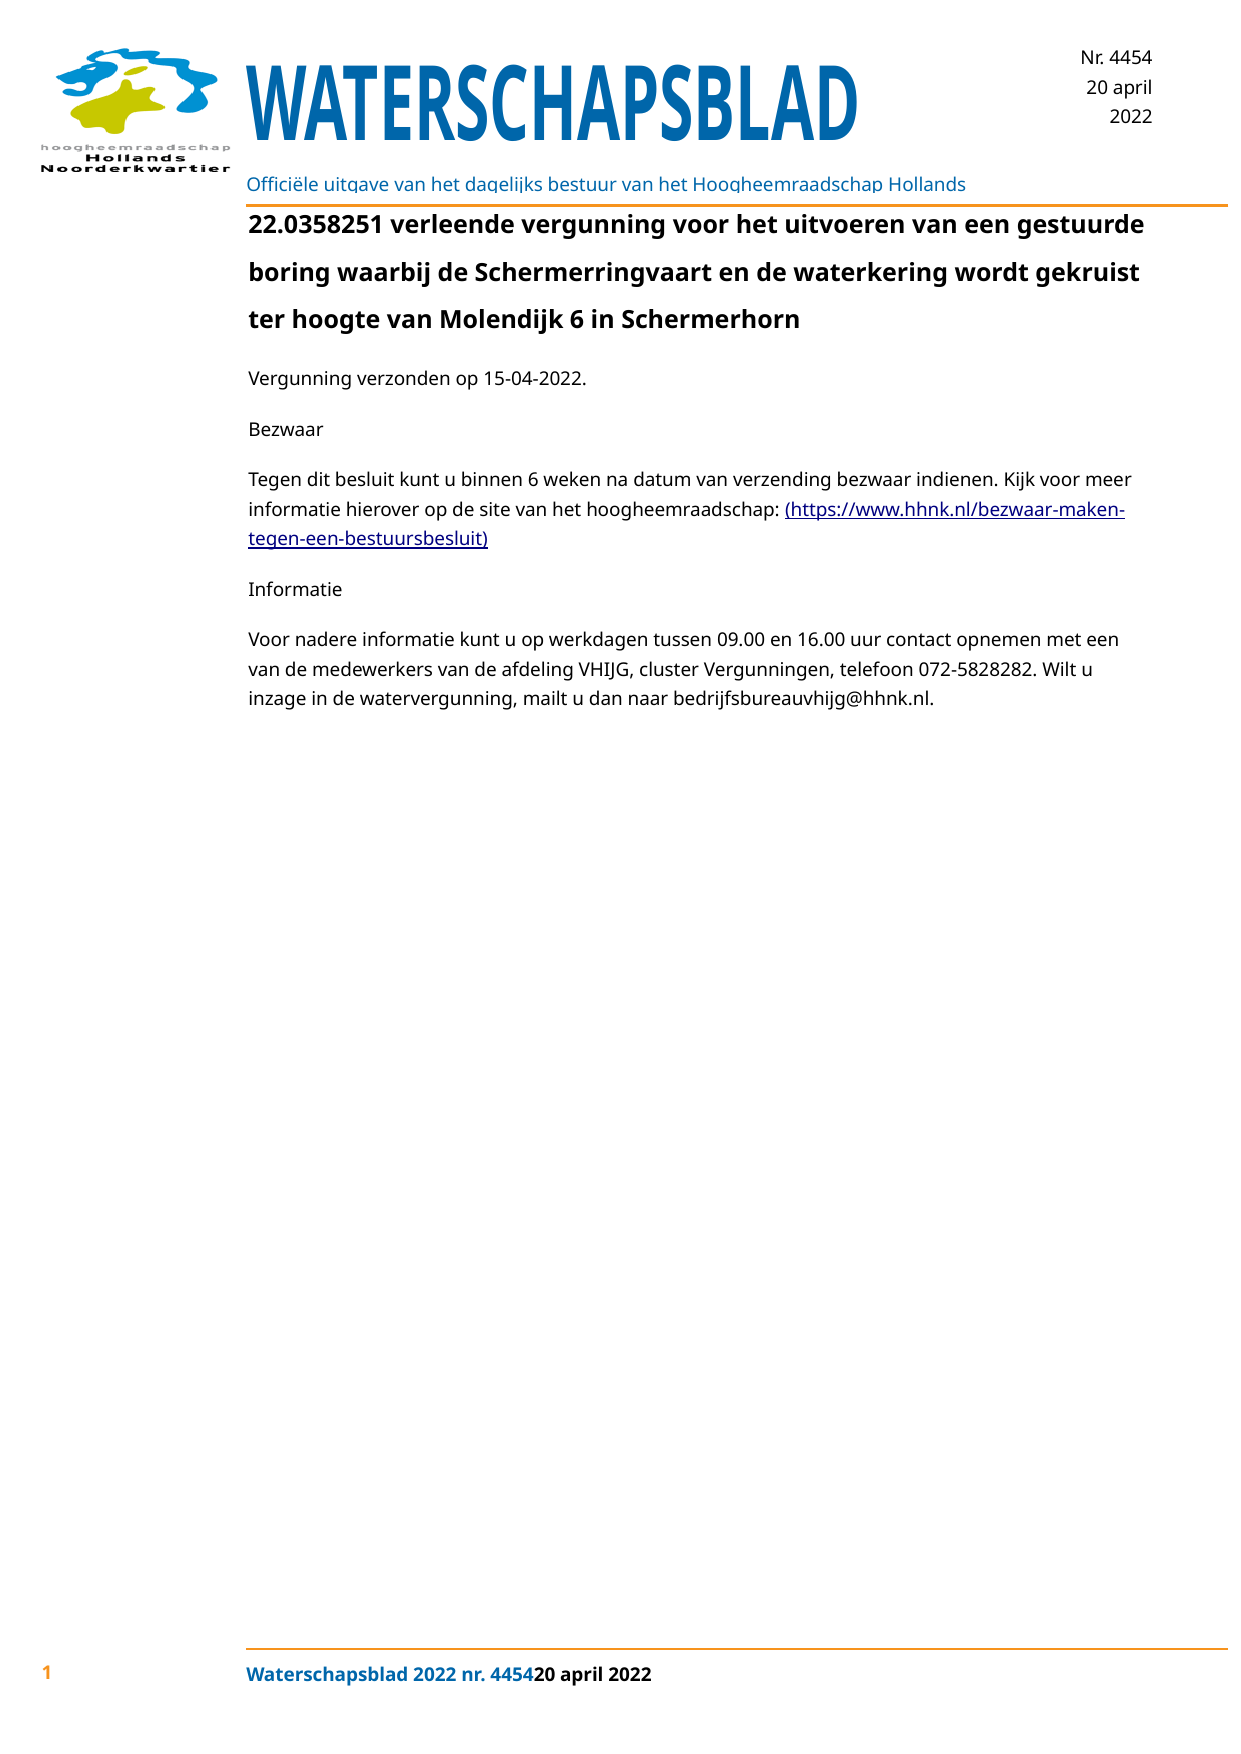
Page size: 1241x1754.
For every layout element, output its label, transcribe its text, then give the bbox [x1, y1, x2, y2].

picture [41, 47, 231, 172]
text Tegen dit besluit kunt u binnen 6 weken na datum van verzending bezwaar indienen. Kijk voor meer informatie hierover op de site van het hoogheemraadschap: (https://www.hhnk.nl/bezwaar-maken-tegen-een-bestuursbesluit) [248, 466, 1152, 551]
text Vergunning verzonden op 15-04-2022. [248, 366, 1152, 391]
text Bezwaar [248, 416, 1152, 442]
text Informatie [248, 576, 1152, 602]
text Voor nadere informatie kunt u op werkdagen tussen 09.00 en 16.00 uur contact opnemen met een van de medewerkers van de afdeling VHIJG, cluster Vergunningen, telefoon 072-5828282. Wilt u inzage in de watervergunning, mailt u dan naar bedrijfsbureauvhijg@hhnk.nl. [248, 626, 1152, 711]
text 22.0358251 verleende vergunning voor het uitvoeren van een gestuurde boring waarbij de Schermerringvaart en de waterkering wordt gekruist ter hoogte van Molendijk 6 in Schermerhorn [248, 207, 1152, 336]
